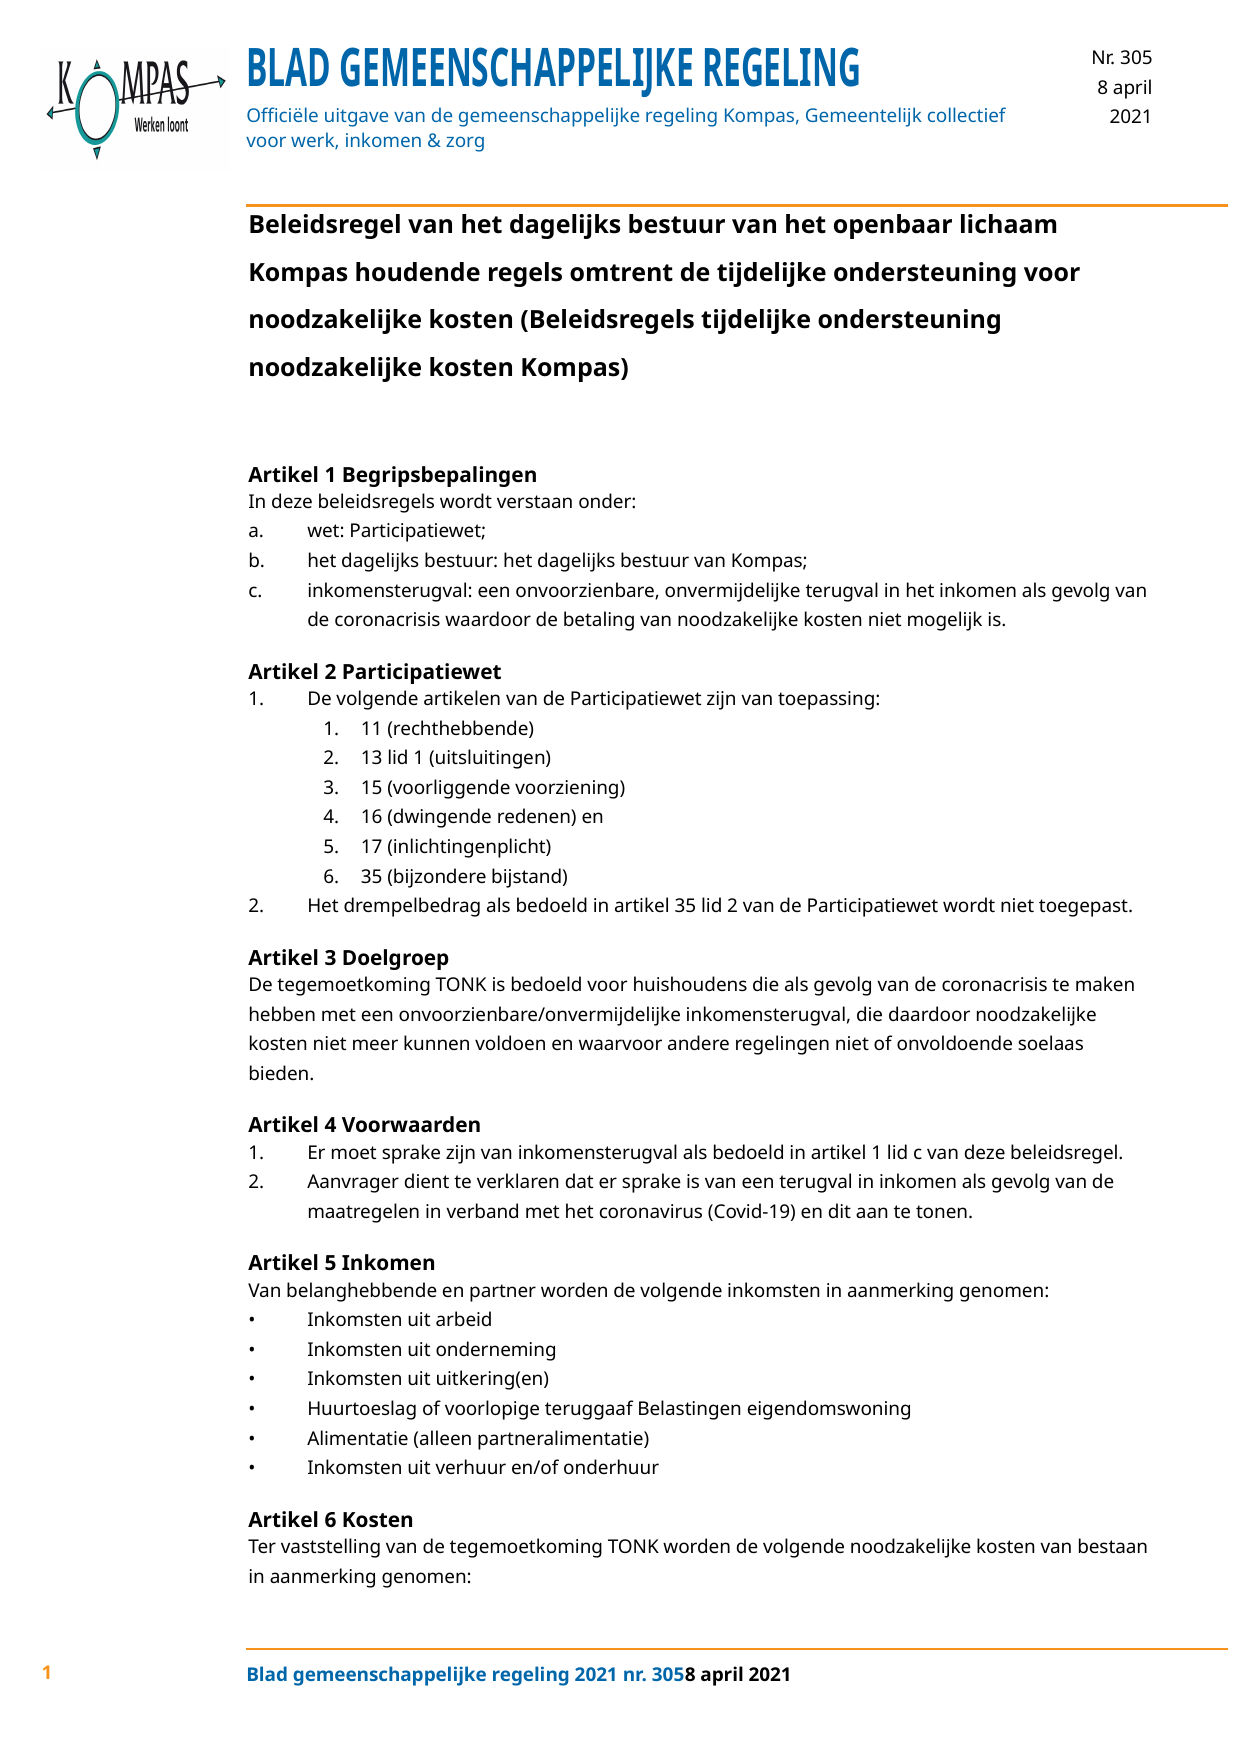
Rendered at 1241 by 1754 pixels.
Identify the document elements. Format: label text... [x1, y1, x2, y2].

text Artikel 6 Kosten [248, 1505, 1152, 1533]
text De tegemoetkoming TONK is bedoeld voor huishoudens die als gevolg van de coronacrisis te maken hebben met een onvoorzienbare/onvermijdelijke inkomensterugval, die daardoor noodzakelijke kosten niet meer kunnen voldoen en waarvoor andere regelingen niet of onvoldoende soelaas bieden. [248, 971, 1152, 1086]
list Inkomsten uit onderneming [248, 1336, 1152, 1362]
list Aanvrager dient te verklaren dat er sprake is van een terugval in inkomen als gevolg van de maatregelen in verband met het coronavirus (Covid-19) en dit aan te tonen. [248, 1168, 1152, 1224]
list Inkomsten uit arbeid [248, 1306, 1152, 1332]
list Inkomsten uit uitkering(en) [248, 1366, 1152, 1391]
list Inkomsten uit verhuur en/of onderhuur [248, 1454, 1152, 1480]
picture [41, 47, 231, 172]
text Artikel 4 Voorwaarden [248, 1110, 1152, 1139]
list Huurtoeslag of voorlopige teruggaaf Belastingen eigendomswoning [248, 1395, 1152, 1421]
list 16 (dwingende redenen) en [323, 804, 1152, 829]
list Alimentatie (alleen partneralimentatie) [248, 1425, 1152, 1451]
text Artikel 1 Begripsbepalingen [248, 460, 1152, 488]
list 35 (bijzondere bijstand) [323, 863, 1152, 888]
list 13 lid 1 (uitsluitingen) [323, 744, 1152, 770]
list het dagelijks bestuur: het dagelijks bestuur van Kompas; [248, 547, 1152, 573]
text Beleidsregel van het dagelijks bestuur van het openbaar lichaam Kompas houdende regels omtrent de tijdelijke ondersteuning voor noodzakelijke kosten (Beleidsregels tijdelijke ondersteuning noodzakelijke kosten Kompas) [248, 207, 1152, 384]
list 15 (voorliggende voorziening) [323, 774, 1152, 800]
text Artikel 3 Doelgroep [248, 943, 1152, 971]
text In deze beleidsregels wordt verstaan onder: [248, 488, 1152, 514]
text Van belanghebbende en partner worden de volgende inkomsten in aanmerking genomen: [248, 1277, 1152, 1303]
list Het drempelbedrag als bedoeld in artikel 35 lid 2 van de Participatiewet wordt niet toegepast. [248, 892, 1152, 918]
list inkomensterugval: een onvoorzienbare, onvermijdelijke terugval in het inkomen als gevolg van de coronacrisis waardoor de betaling van noodzakelijke kosten niet mogelijk is. [248, 577, 1152, 632]
list Er moet sprake zijn van inkomensterugval als bedoeld in artikel 1 lid c van deze beleidsregel. [248, 1139, 1152, 1164]
text Ter vaststelling van de tegemoetkoming TONK worden de volgende noodzakelijke kosten van bestaan in aanmerking genomen: [248, 1533, 1152, 1588]
text Artikel 2 Participatiewet [248, 657, 1152, 685]
text Artikel 5 Inkomen [248, 1248, 1152, 1277]
list 17 (inlichtingenplicht) [323, 833, 1152, 859]
list 11 (rechthebbende) [323, 715, 1152, 741]
list wet: Participatiewet; [248, 518, 1152, 543]
list De volgende artikelen van de Participatiewet zijn van toepassing: [248, 685, 1152, 711]
